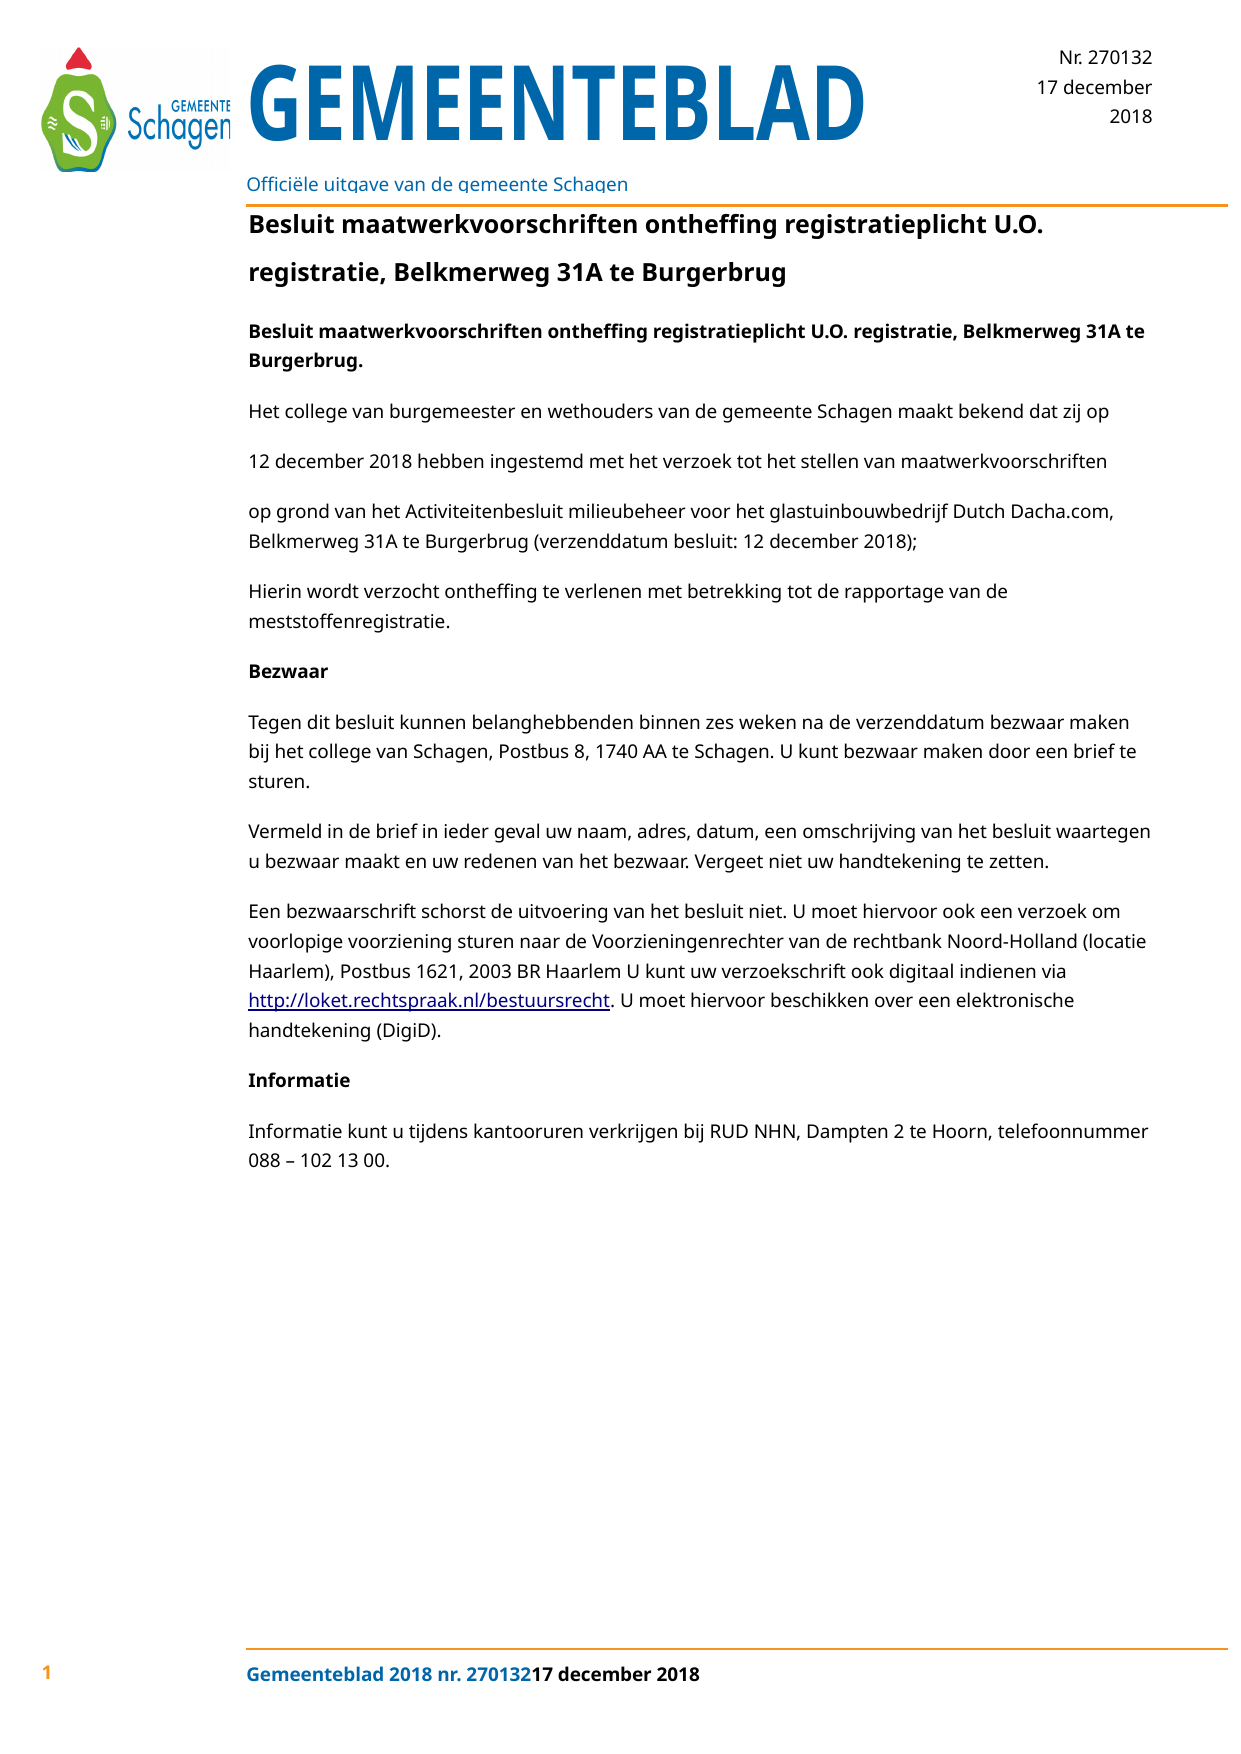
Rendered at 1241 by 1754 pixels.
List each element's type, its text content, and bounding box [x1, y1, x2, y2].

text Informatie kunt u tijdens kantooruren verkrijgen bij RUD NHN, Dampten 2 te Hoorn, telefoonnummer 088 – 102 13 00. [248, 1118, 1152, 1173]
text Vermeld in de brief in ieder geval uw naam, adres, datum, een omschrijving van het besluit waartegen u bezwaar maakt en uw redenen van het bezwaar. Vergeet niet uw handtekening te zetten. [248, 819, 1152, 874]
text Tegen dit besluit kunnen belanghebbenden binnen zes weken na de verzenddatum bezwaar maken bij het college van Schagen, Postbus 8, 1740 AA te Schagen. U kunt bezwaar maken door een brief te sturen. [248, 709, 1152, 794]
text Besluit maatwerkvoorschriften ontheffing registratieplicht U.O. registratie, Belkmerweg 31A te Burgerbrug. [248, 318, 1152, 373]
text Besluit maatwerkvoorschriften ontheffing registratieplicht U.O. registratie, Belkmerweg 31A te Burgerbrug [248, 207, 1152, 288]
text op grond van het Activiteitenbesluit milieubeheer voor het glastuinbouwbedrijf Dutch Dacha.com, Belkmerweg 31A te Burgerbrug (verzenddatum besluit: 12 december 2018); [248, 499, 1152, 554]
picture [41, 47, 231, 172]
text Een bezwaarschrift schorst de uitvoering van het besluit niet. U moet hiervoor ook een verzoek om voorlopige voorziening sturen naar de Voorzieningenrechter van de rechtbank Noord-Holland (locatie Haarlem), Postbus 1621, 2003 BR Haarlem U kunt uw verzoekschrift ook digitaal indienen via http://loket.rechtspraak.nl/bestuursrecht. U moet hiervoor beschikken over een elektronische handtekening (DigiD). [248, 899, 1152, 1043]
text Hierin wordt verzocht ontheffing te verlenen met betrekking tot de rapportage van de meststoffenregistratie. [248, 579, 1152, 634]
text 12 december 2018 hebben ingestemd met het verzoek tot het stellen van maatwerkvoorschriften [248, 448, 1152, 474]
text Informatie [248, 1067, 1152, 1093]
text Het college van burgemeester en wethouders van de gemeente Schagen maakt bekend dat zij op [248, 398, 1152, 424]
text Bezwaar [248, 659, 1152, 684]
